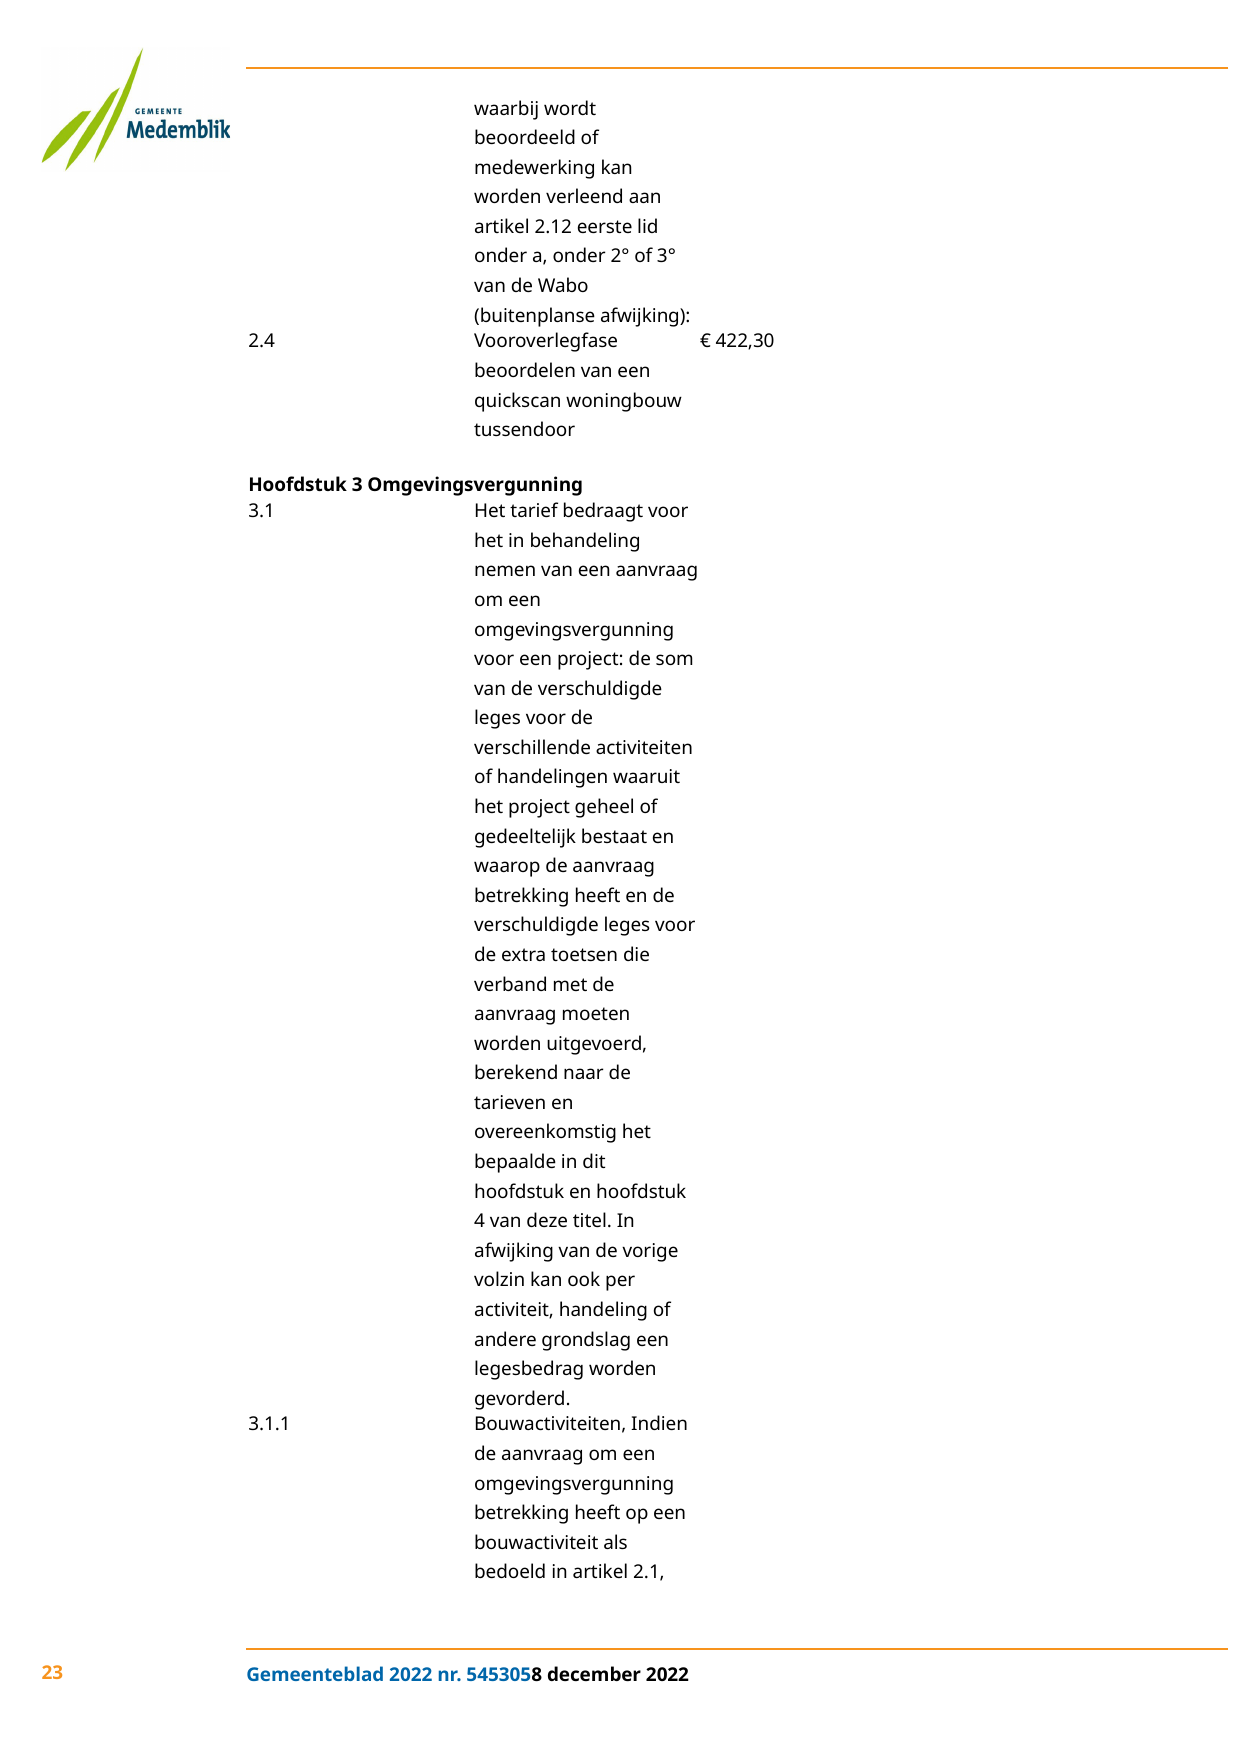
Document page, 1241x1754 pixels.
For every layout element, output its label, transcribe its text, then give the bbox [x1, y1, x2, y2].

table_cell Bouwactiviteiten, Indien de aanvraag om een omgevingsvergunning betrekking heeft op een bouwactiviteit als bedoeld in artikel 2.1, [474, 1411, 700, 1584]
table_cell [926, 95, 1152, 328]
table_cell Hoofdstuk 3 Omgevingsvergunning [248, 442, 1152, 497]
table_cell 3.1.1 [248, 1411, 474, 1584]
table_cell [700, 498, 926, 1411]
table_cell waarbij wordt beoordeeld of medewerking kan worden verleend aan artikel 2.12 eerste lid onder a, onder 2° of 3° van de Wabo (buitenplanse afwijking): [474, 95, 700, 328]
table_cell 2.4 [248, 328, 474, 442]
table_cell [926, 1411, 1152, 1584]
picture [41, 47, 231, 172]
table_cell [926, 498, 1152, 1411]
table_cell € 422,30 [700, 328, 926, 442]
table_cell Het tarief bedraagt voor het in behandeling nemen van een aanvraag om een omgevingsvergunning voor een project: de som van de verschuldigde leges voor de verschillende activiteiten of handelingen waaruit het project geheel of gedeeltelijk bestaat en waarop de aanvraag betrekking heeft en de verschuldigde leges voor de extra toetsen die verband met de aanvraag moeten worden uitgevoerd, berekend naar de tarieven en overeenkomstig het bepaalde in dit hoofdstuk en hoofdstuk 4 van deze titel. In afwijking van de vorige volzin kan ook per activiteit, handeling of andere grondslag een legesbedrag worden gevorderd. [474, 498, 700, 1411]
table_cell [248, 95, 474, 328]
table_cell Vooroverlegfase beoordelen van een quickscan woningbouw tussendoor [474, 328, 700, 442]
table_cell [700, 95, 926, 328]
table_cell [700, 1411, 926, 1584]
table_cell 3.1 [248, 498, 474, 1411]
table_cell [926, 328, 1152, 442]
